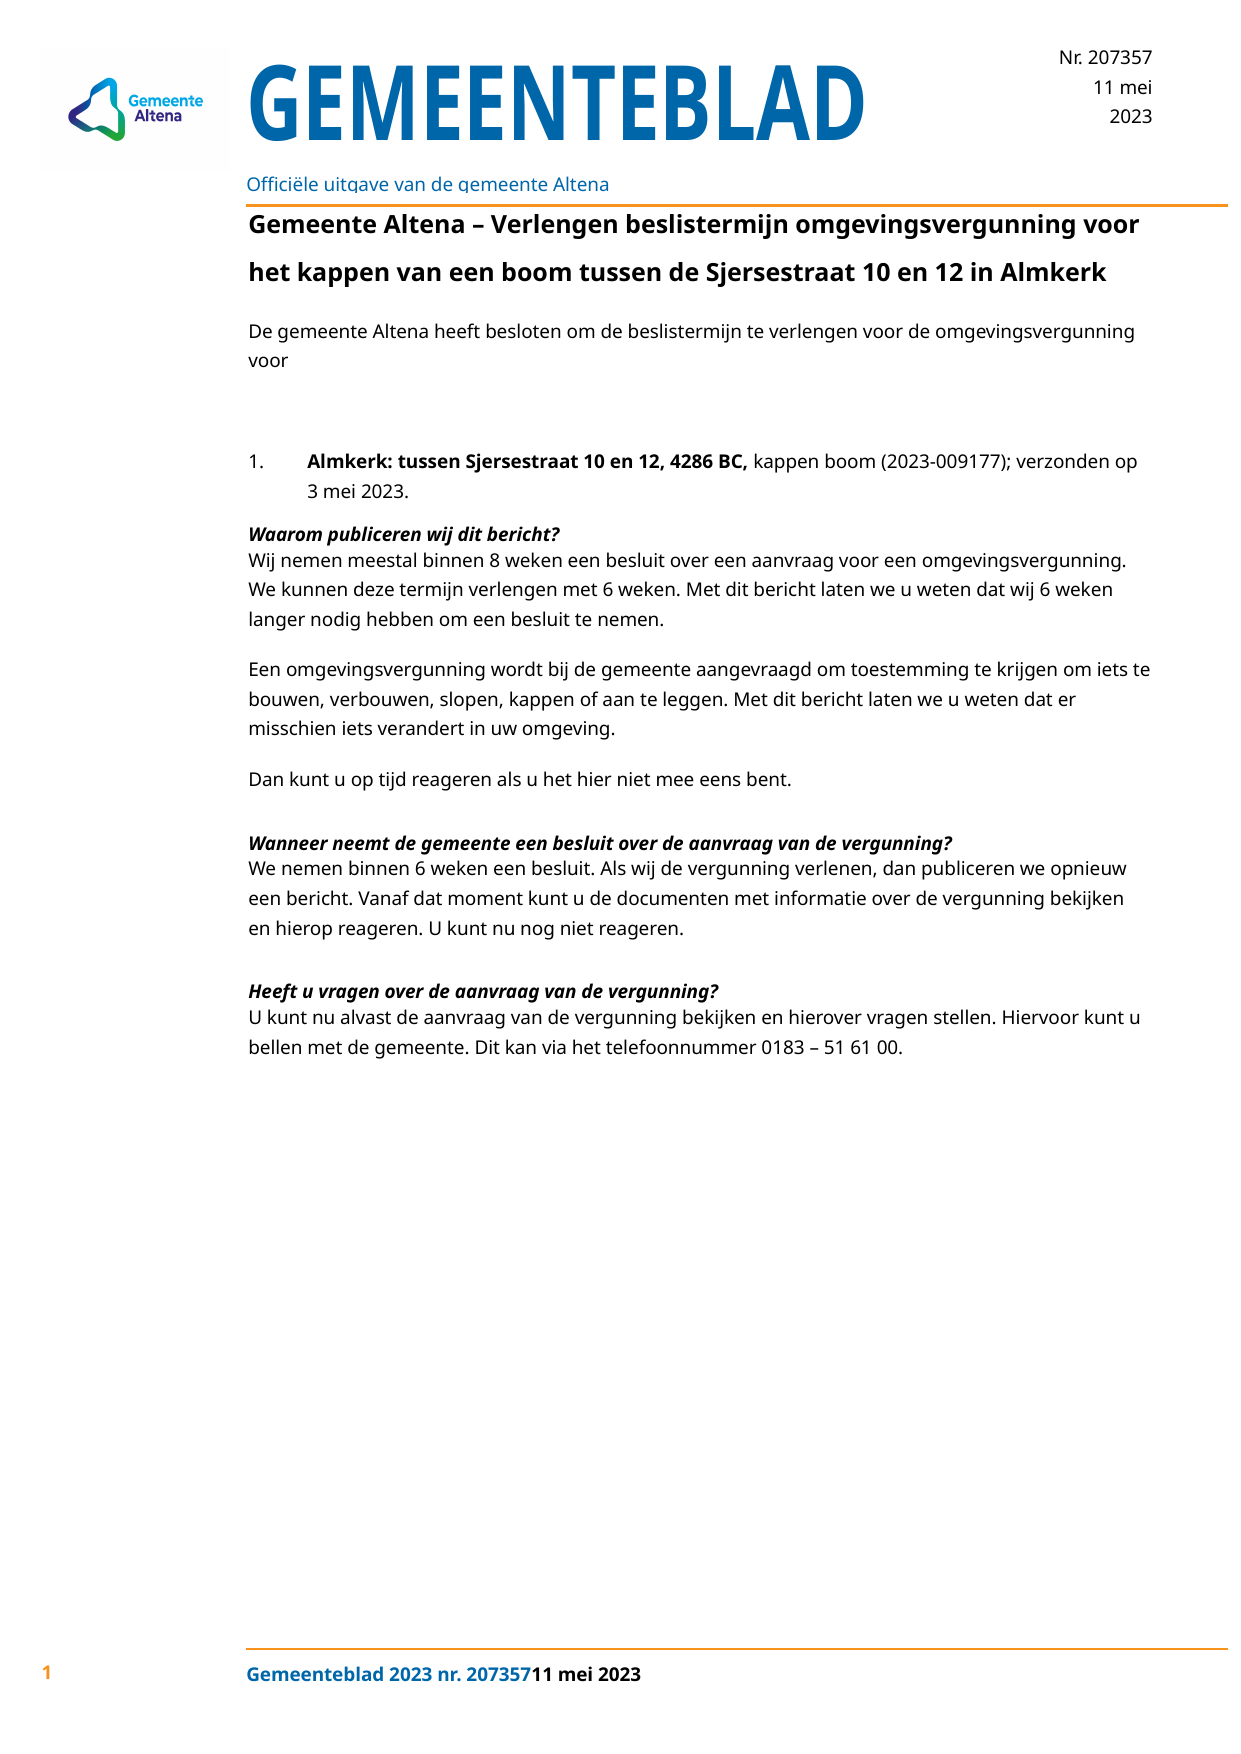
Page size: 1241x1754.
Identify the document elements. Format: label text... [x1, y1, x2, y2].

text Heeft u vragen over de aanvraag van de vergunning? [248, 979, 1152, 1004]
text Wij nemen meestal binnen 8 weken een besluit over een aanvraag voor een omgevingsvergunning. We kunnen deze termijn verlengen met 6 weken. Met dit bericht laten we u weten dat wij 6 weken langer nodig hebben om een besluit te nemen. [248, 547, 1152, 632]
text Gemeente Altena – Verlengen beslistermijn omgevingsvergunning voor het kappen van een boom tussen de Sjersestraat 10 en 12 in Almkerk [248, 207, 1152, 288]
text Wanneer neemt de gemeente een besluit over de aanvraag van de vergunning? [248, 830, 1152, 856]
text Waarom publiceren wij dit bericht? [248, 521, 1152, 547]
list Almkerk: tussen Sjersestraat 10 en 12, 4286 BC, kappen boom (2023-009177); verzonden op 3 mei 2023. [248, 448, 1152, 504]
text Een omgevingsvergunning wordt bij de gemeente aangevraagd om toestemming te krijgen om iets te bouwen, verbouwen, slopen, kappen of aan te leggen. Met dit bericht laten we u weten dat er misschien iets verandert in uw omgeving. [248, 656, 1152, 741]
text De gemeente Altena heeft besloten om de beslistermijn te verlengen voor de omgevingsvergunning voor [248, 318, 1152, 373]
text U kunt nu alvast de aanvraag van de vergunning bekijken en hierover vragen stellen. Hiervoor kunt u bellen met de gemeente. Dit kan via het telefoonnummer 0183 – 51 61 00. [248, 1004, 1152, 1060]
text Dan kunt u op tijd reageren als u het hier niet mee eens bent. [248, 766, 1152, 792]
text We nemen binnen 6 weken een besluit. Als wij de vergunning verlenen, dan publiceren we opnieuw een bericht. Vanaf dat moment kunt u de documenten met informatie over de vergunning bekijken en hierop reageren. U kunt nu nog niet reageren. [248, 856, 1152, 941]
picture [41, 47, 231, 172]
